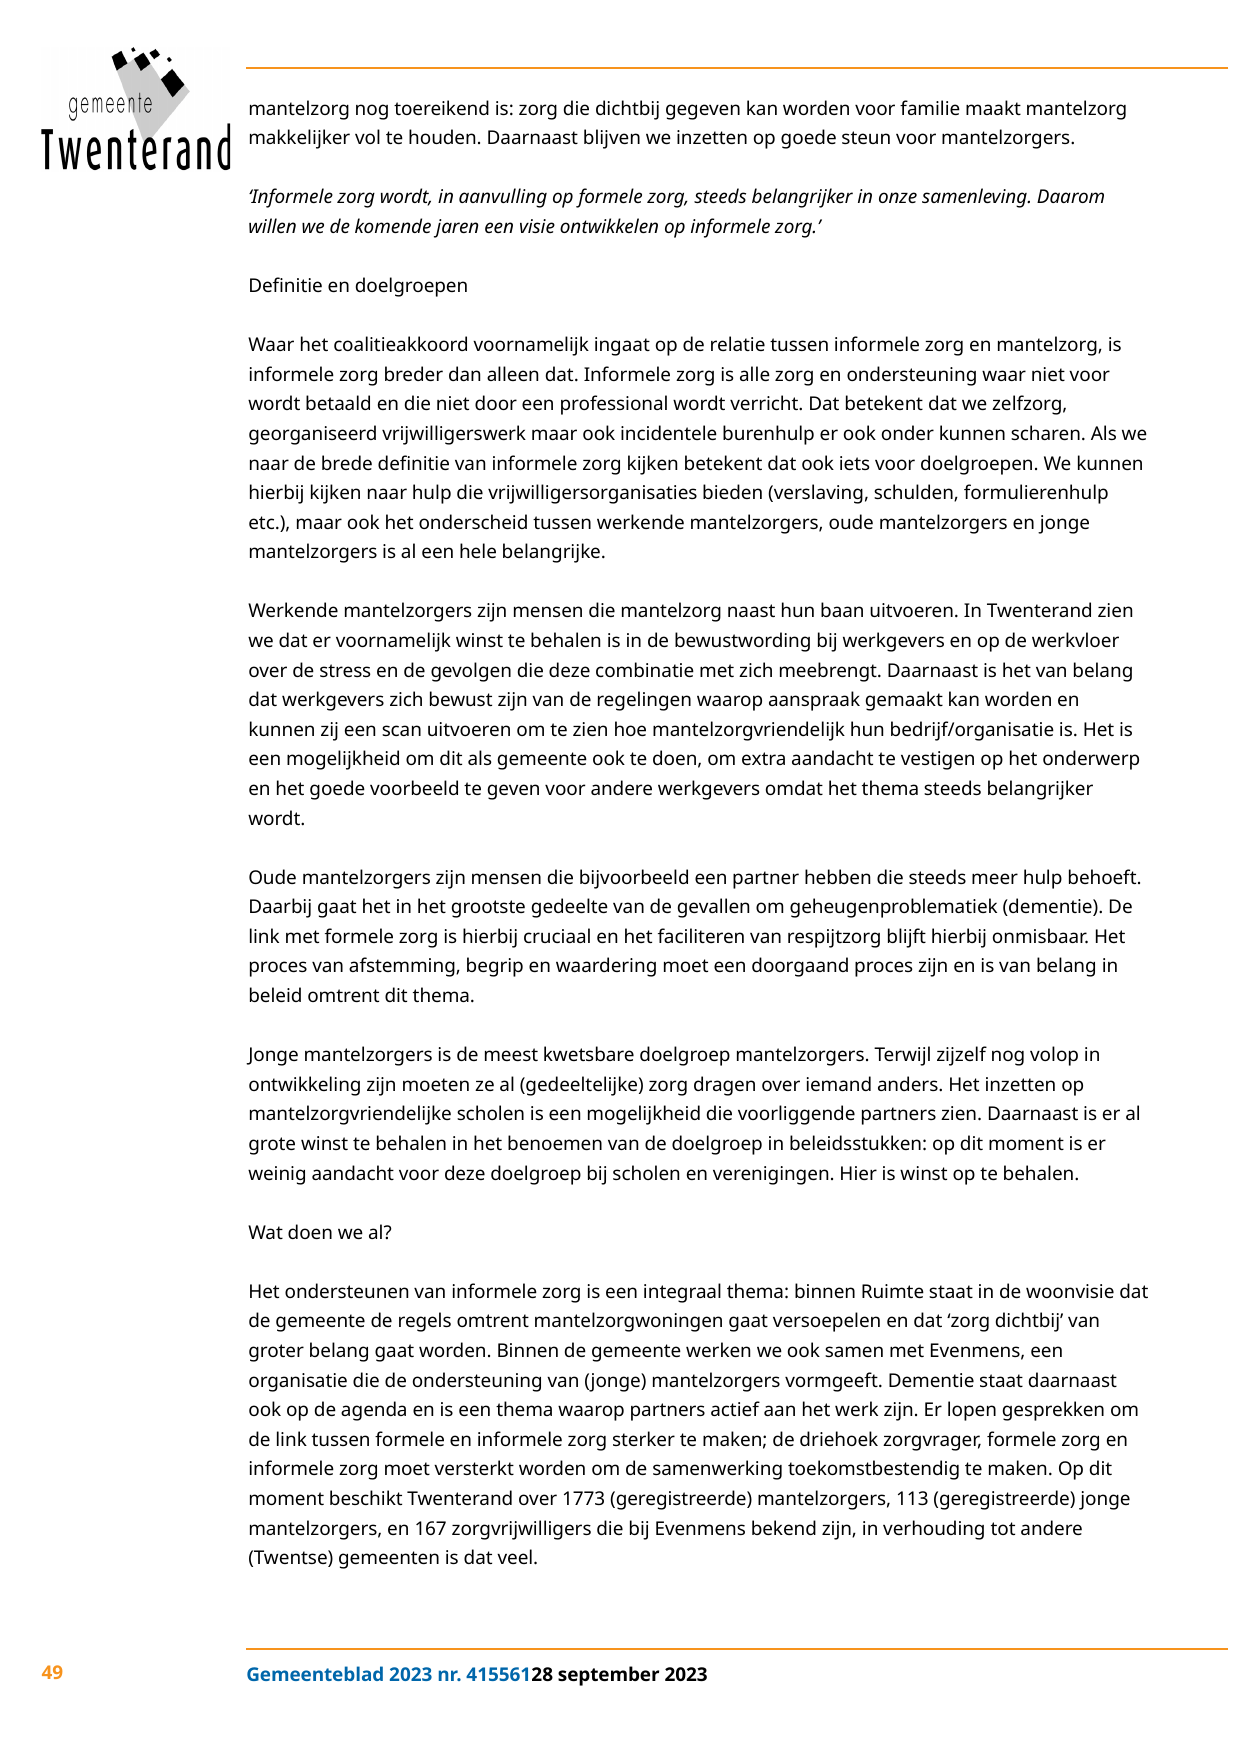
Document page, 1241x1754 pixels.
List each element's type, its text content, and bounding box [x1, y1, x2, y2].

text Jonge mantelzorgers is de meest kwetsbare doelgroep mantelzorgers. Terwijl zijzelf nog volop in ontwikkeling zijn moeten ze al (gedeeltelijke) zorg dragen over iemand anders. Het inzetten op mantelzorgvriendelijke scholen is een mogelijkheid die voorliggende partners zien. Daarnaast is er al grote winst te behalen in het benoemen van de doelgroep in beleidsstukken: op dit moment is er weinig aandacht voor deze doelgroep bij scholen en verenigingen. Hier is winst op te behalen. [248, 1041, 1152, 1186]
text ‘Informele zorg wordt, in aanvulling op formele zorg, steeds belangrijker in onze samenleving. Daarom willen we de komende jaren een visie ontwikkelen op informele zorg.’ [248, 183, 1152, 239]
picture [41, 47, 231, 172]
text mantelzorg nog toereikend is: zorg die dichtbij gegeven kan worden voor familie maakt mantelzorg makkelijker vol te houden. Daarnaast blijven we inzetten op goede steun voor mantelzorgers. [248, 95, 1152, 150]
text Werkende mantelzorgers zijn mensen die mantelzorg naast hun baan uitvoeren. In Twenterand zien we dat er voornamelijk winst te behalen is in de bewustwording bij werkgevers en op de werkvloer over de stress en de gevolgen die deze combinatie met zich meebrengt. Daarnaast is het van belang dat werkgevers zich bewust zijn van de regelingen waarop aanspraak gemaakt kan worden en kunnen zij een scan uitvoeren om te zien hoe mantelzorgvriendelijk hun bedrijf/organisatie is. Het is een mogelijkheid om dit als gemeente ook te doen, om extra aandacht te vestigen op het onderwerp en het goede voorbeeld te geven voor andere werkgevers omdat het thema steeds belangrijker wordt. [248, 598, 1152, 831]
text Wat doen we al? [248, 1219, 1152, 1245]
text Definitie en doelgroepen [248, 272, 1152, 298]
text Het ondersteunen van informele zorg is een integraal thema: binnen Ruimte staat in de woonvisie dat de gemeente de regels omtrent mantelzorgwoningen gaat versoepelen en dat ‘zorg dichtbij’ van groter belang gaat worden. Binnen de gemeente werken we ook samen met Evenmens, een organisatie die de ondersteuning van (jonge) mantelzorgers vormgeeft. Dementie staat daarnaast ook op de agenda en is een thema waarop partners actief aan het werk zijn. Er lopen gesprekken om de link tussen formele en informele zorg sterker te maken; de driehoek zorgvrager, formele zorg en informele zorg moet versterkt worden om de samenwerking toekomstbestendig te maken. Op dit moment beschikt Twenterand over 1773 (geregistreerde) mantelzorgers, 113 (geregistreerde) jonge mantelzorgers, en 167 zorgvrijwilligers die bij Evenmens bekend zijn, in verhouding tot andere (Twentse) gemeenten is dat veel. [248, 1278, 1152, 1570]
text Waar het coalitieakkoord voornamelijk ingaat op de relatie tussen informele zorg en mantelzorg, is informele zorg breder dan alleen dat. Informele zorg is alle zorg en ondersteuning waar niet voor wordt betaald en die niet door een professional wordt verricht. Dat betekent dat we zelfzorg, georganiseerd vrijwilligerswerk maar ook incidentele burenhulp er ook onder kunnen scharen. Als we naar de brede definitie van informele zorg kijken betekent dat ook iets voor doelgroepen. We kunnen hierbij kijken naar hulp die vrijwilligersorganisaties bieden (verslaving, schulden, formulierenhulp etc.), maar ook het onderscheid tussen werkende mantelzorgers, oude mantelzorgers en jonge mantelzorgers is al een hele belangrijke. [248, 331, 1152, 564]
text Oude mantelzorgers zijn mensen die bijvoorbeeld een partner hebben die steeds meer hulp behoeft. Daarbij gaat het in het grootste gedeelte van de gevallen om geheugenproblematiek (dementie). De link met formele zorg is hierbij cruciaal en het faciliteren van respijtzorg blijft hierbij onmisbaar. Het proces van afstemming, begrip en waardering moet een doorgaand proces zijn en is van belang in beleid omtrent dit thema. [248, 864, 1152, 1008]
